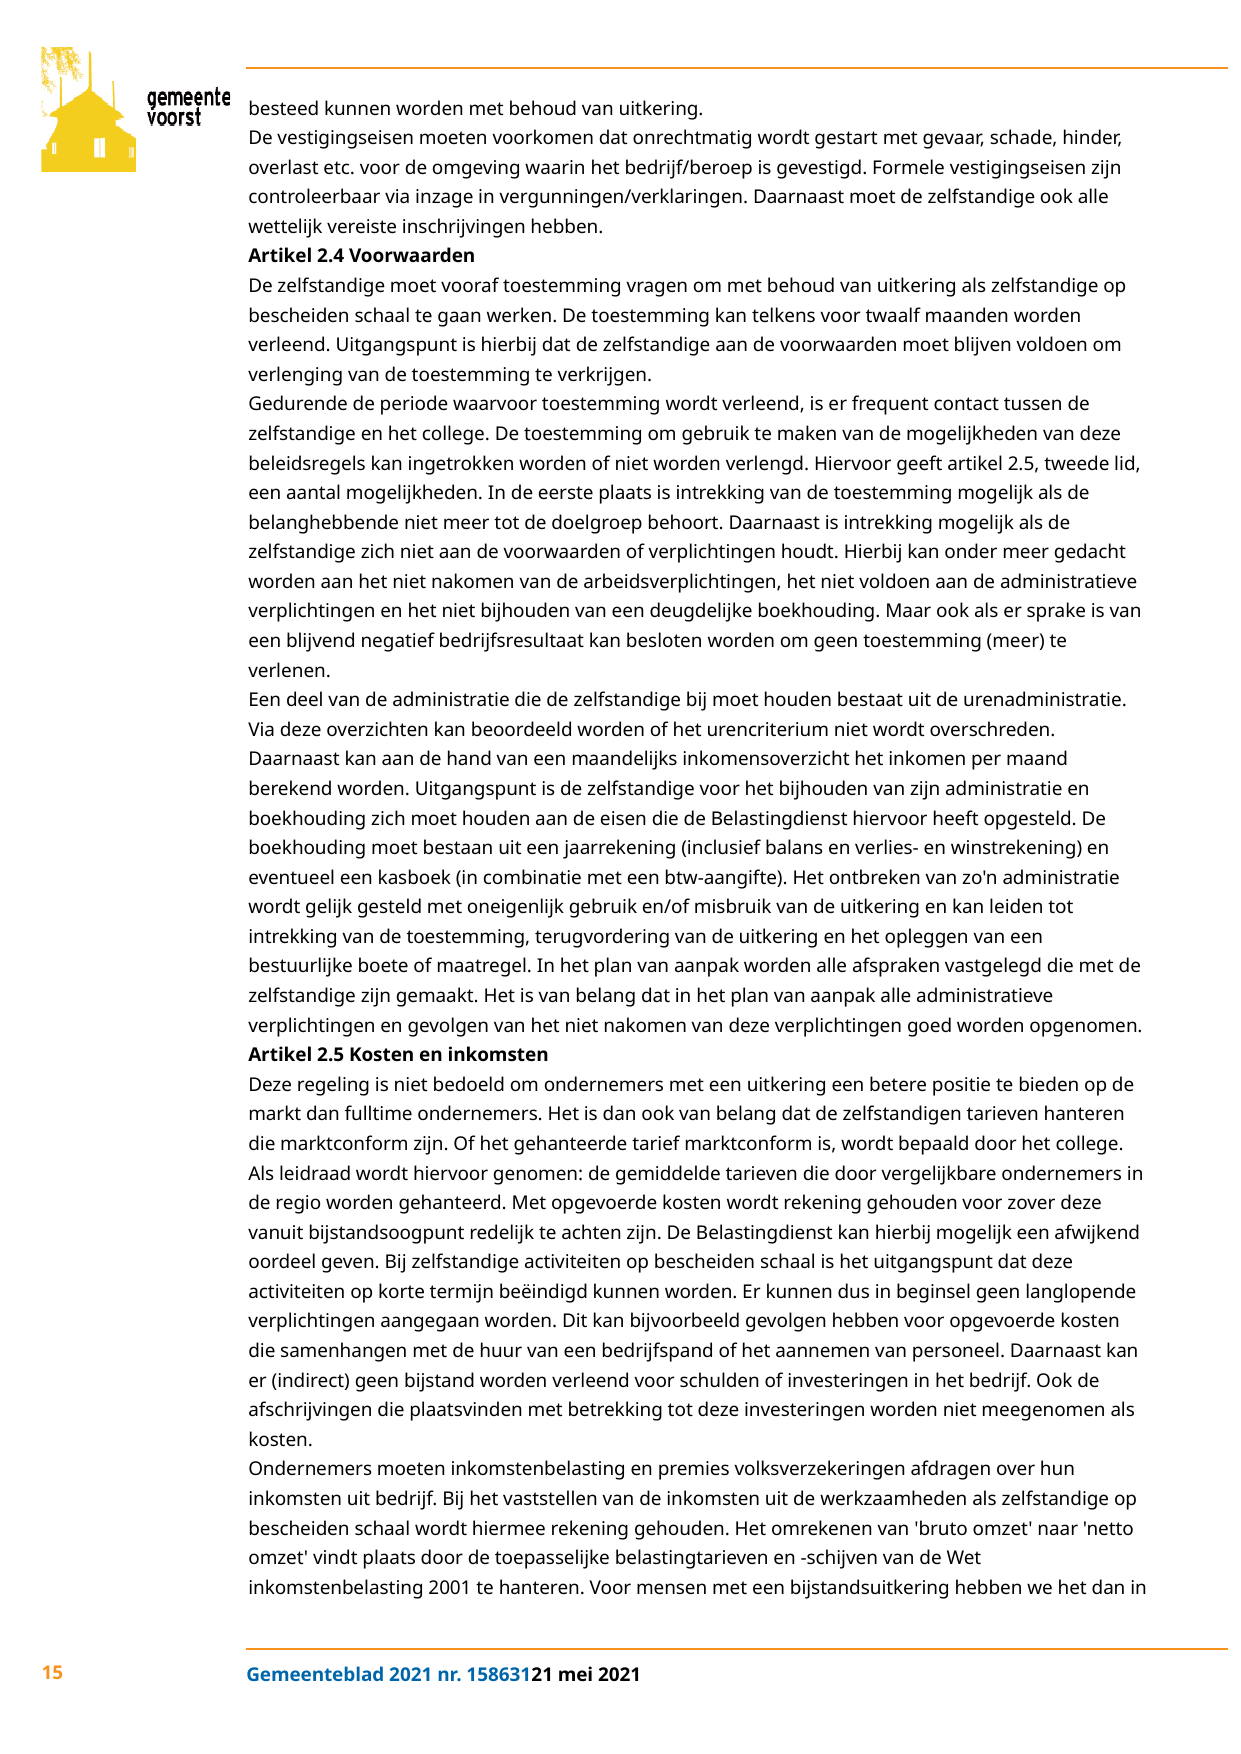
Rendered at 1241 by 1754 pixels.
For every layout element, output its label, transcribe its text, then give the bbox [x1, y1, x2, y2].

text Artikel 2.4 Voorwaarden [248, 243, 1152, 268]
text Ondernemers moeten inkomstenbelasting en premies volksverzekeringen afdragen over hun inkomsten uit bedrijf. Bij het vaststellen van de inkomsten uit de werkzaamheden als zelfstandige op bescheiden schaal wordt hiermee rekening gehouden. Het omrekenen van 'bruto omzet' naar 'netto omzet' vindt plaats door de toepasselijke belastingtarieven en -schijven van de Wet inkomstenbelasting 2001 te hanteren. Voor mensen met een bijstandsuitkering hebben we het dan in [248, 1456, 1152, 1600]
text De vestigingseisen moeten voorkomen dat onrechtmatig wordt gestart met gevaar, schade, hinder, overlast etc. voor de omgeving waarin het bedrijf/beroep is gevestigd. Formele vestigingseisen zijn controleerbaar via inzage in vergunningen/verklaringen. Daarnaast moet de zelfstandige ook alle wettelijk vereiste inschrijvingen hebben. [248, 124, 1152, 239]
text Een deel van de administratie die de zelfstandige bij moet houden bestaat uit de urenadministratie. Via deze overzichten kan beoordeeld worden of het urencriterium niet wordt overschreden. Daarnaast kan aan de hand van een maandelijks inkomensoverzicht het inkomen per maand berekend worden. Uitgangspunt is de zelfstandige voor het bijhouden van zijn administratie en boekhouding zich moet houden aan de eisen die de Belastingdienst hiervoor heeft opgesteld. De boekhouding moet bestaan uit een jaarrekening (inclusief balans en verlies- en winstrekening) en eventueel een kasboek (in combinatie met een btw-aangifte). Het ontbreken van zo'n administratie wordt gelijk gesteld met oneigenlijk gebruik en/of misbruik van de uitkering en kan leiden tot intrekking van de toestemming, terugvordering van de uitkering en het opleggen van een bestuurlijke boete of maatregel. In het plan van aanpak worden alle afspraken vastgelegd die met de zelfstandige zijn gemaakt. Het is van belang dat in het plan van aanpak alle administratieve verplichtingen en gevolgen van het niet nakomen van deze verplichtingen goed worden opgenomen. [248, 686, 1152, 1038]
text besteed kunnen worden met behoud van uitkering. [248, 95, 1152, 121]
picture [41, 47, 231, 172]
text Deze regeling is niet bedoeld om ondernemers met een uitkering een betere positie te bieden op de markt dan fulltime ondernemers. Het is dan ook van belang dat de zelfstandigen tarieven hanteren die marktconform zijn. Of het gehanteerde tarief marktconform is, wordt bepaald door het college. Als leidraad wordt hiervoor genomen: de gemiddelde tarieven die door vergelijkbare ondernemers in de regio worden gehanteerd. Met opgevoerde kosten wordt rekening gehouden voor zover deze vanuit bijstandsoogpunt redelijk te achten zijn. De Belastingdienst kan hierbij mogelijk een afwijkend oordeel geven. Bij zelfstandige activiteiten op bescheiden schaal is het uitgangspunt dat deze activiteiten op korte termijn beëindigd kunnen worden. Er kunnen dus in beginsel geen langlopende verplichtingen aangegaan worden. Dit kan bijvoorbeeld gevolgen hebben voor opgevoerde kosten die samenhangen met de huur van een bedrijfspand of het aannemen van personeel. Daarnaast kan er (indirect) geen bijstand worden verleend voor schulden of investeringen in het bedrijf. Ook de afschrijvingen die plaatsvinden met betrekking tot deze investeringen worden niet meegenomen als kosten. [248, 1071, 1152, 1452]
text De zelfstandige moet vooraf toestemming vragen om met behoud van uitkering als zelfstandige op bescheiden schaal te gaan werken. De toestemming kan telkens voor twaalf maanden worden verleend. Uitgangspunt is hierbij dat de zelfstandige aan de voorwaarden moet blijven voldoen om verlenging van de toestemming te verkrijgen. [248, 272, 1152, 387]
text Gedurende de periode waarvoor toestemming wordt verleend, is er frequent contact tussen de zelfstandige en het college. De toestemming om gebruik te maken van de mogelijkheden van deze beleidsregels kan ingetrokken worden of niet worden verlengd. Hiervoor geeft artikel 2.5, tweede lid, een aantal mogelijkheden. In de eerste plaats is intrekking van de toestemming mogelijk als de belanghebbende niet meer tot de doelgroep behoort. Daarnaast is intrekking mogelijk als de zelfstandige zich niet aan de voorwaarden of verplichtingen houdt. Hierbij kan onder meer gedacht worden aan het niet nakomen van de arbeidsverplichtingen, het niet voldoen aan de administratieve verplichtingen en het niet bijhouden van een deugdelijke boekhouding. Maar ook als er sprake is van een blijvend negatief bedrijfsresultaat kan besloten worden om geen toestemming (meer) te verlenen. [248, 391, 1152, 683]
text Artikel 2.5 Kosten en inkomsten [248, 1041, 1152, 1067]
